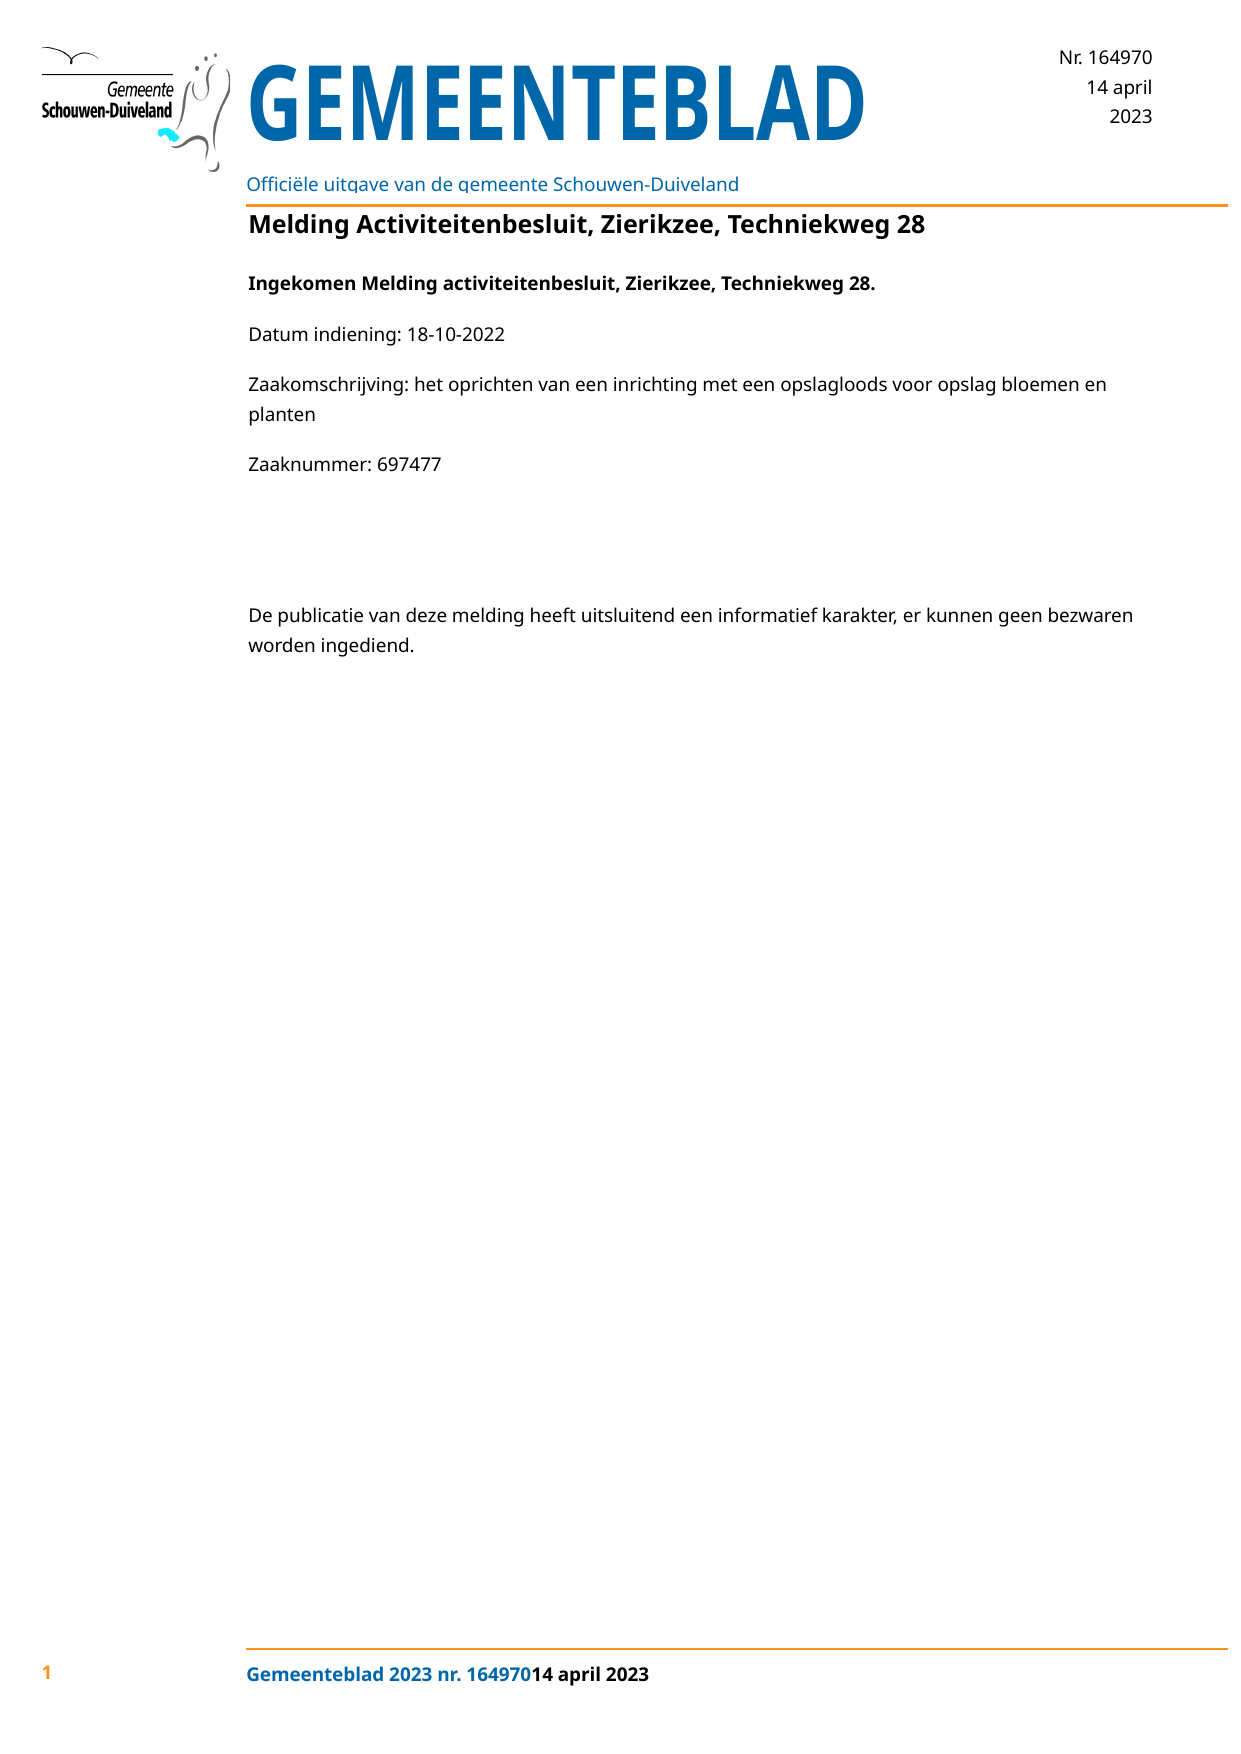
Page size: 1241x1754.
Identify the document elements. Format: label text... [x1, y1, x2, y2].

text Zaaknummer: 697477 [248, 451, 1152, 477]
text Melding Activiteitenbesluit, Zierikzee, Techniekweg 28 [248, 207, 1152, 241]
text Zaakomschrijving: het oprichten van een inrichting met een opslagloods voor opslag bloemen en planten [248, 371, 1152, 426]
text Ingekomen Melding activiteitenbesluit, Zierikzee, Techniekweg 28. [248, 270, 1152, 296]
picture [41, 47, 231, 172]
text Datum indiening: 18-10-2022 [248, 321, 1152, 346]
text De publicatie van deze melding heeft uitsluitend een informatief karakter, er kunnen geen bezwaren worden ingediend. [248, 602, 1152, 658]
